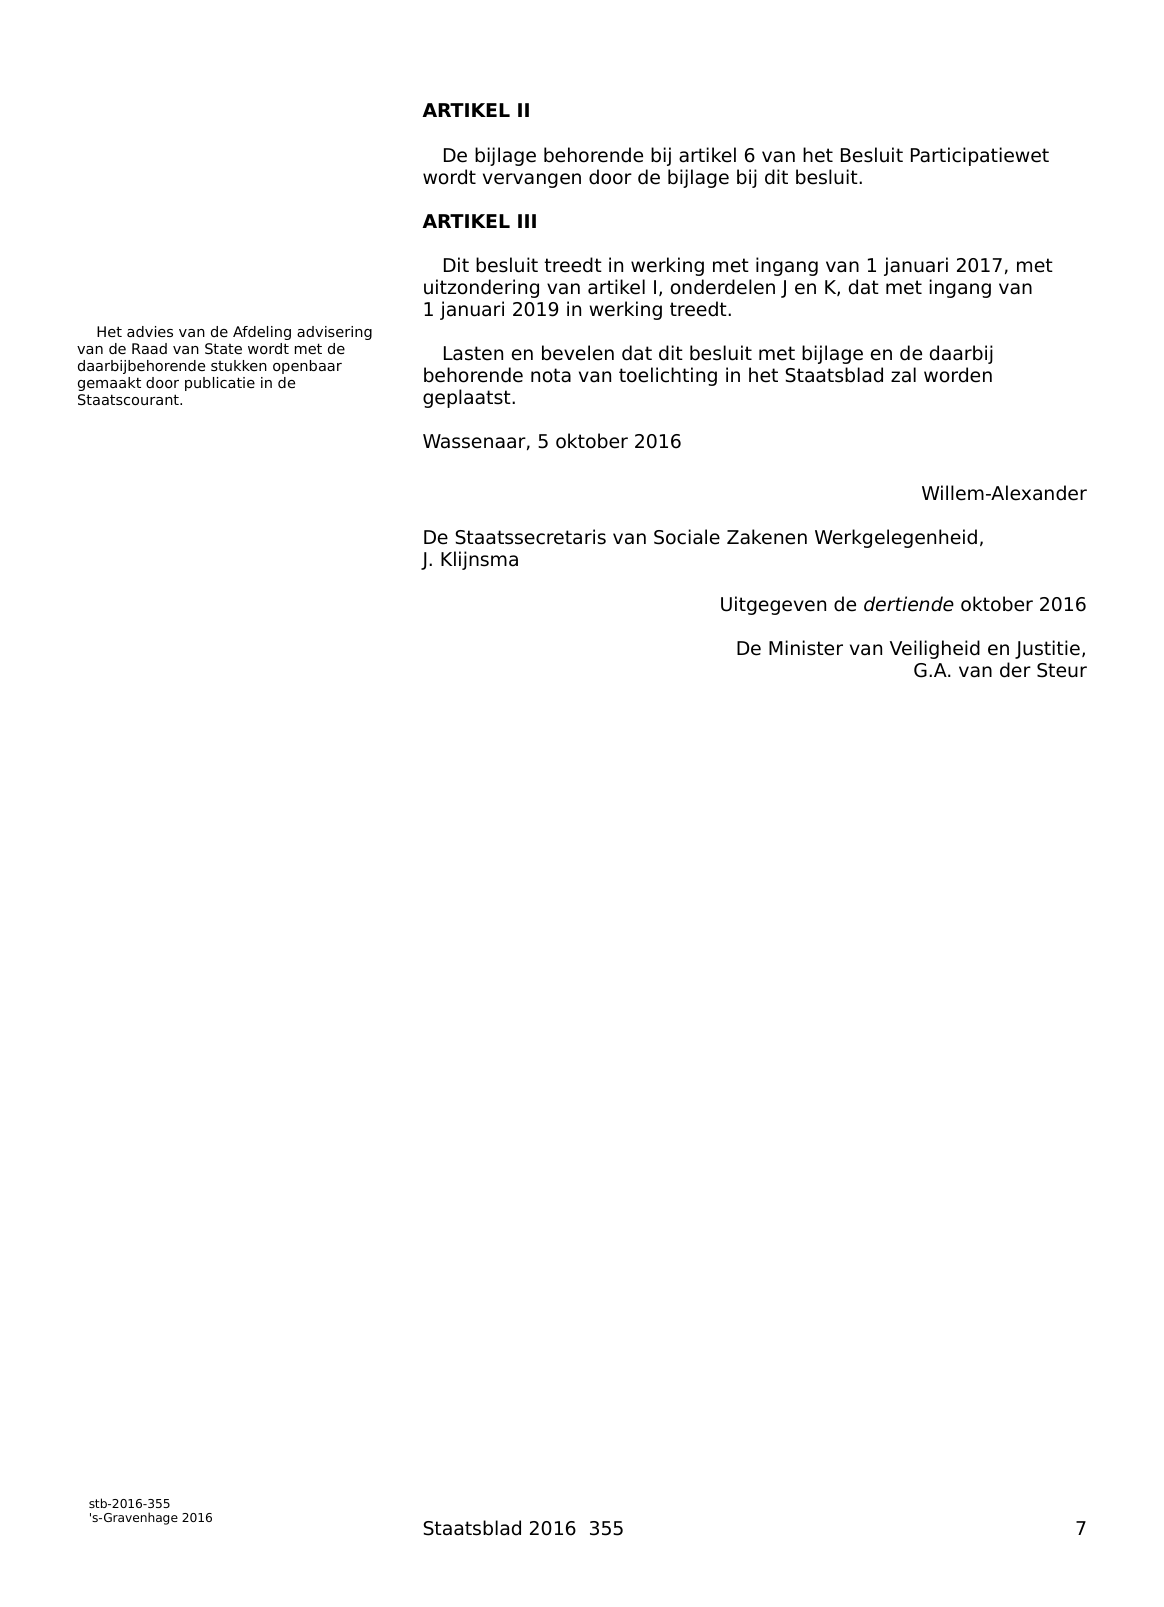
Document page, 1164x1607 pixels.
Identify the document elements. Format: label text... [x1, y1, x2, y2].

text 's-Gravenhage 2016 [88, 1511, 323, 1525]
text Lasten en bevelen dat dit besluit met bijlage en de daarbij behorende nota van toelichting in het Staatsblad zal worden geplaatst. [422, 343, 1087, 409]
text De Minister van Veiligheid en Justitie, G.A. van der Steur [422, 638, 1087, 682]
text De bijlage behorende bij artikel 6 van het Besluit Participatiewet wordt vervangen door de bijlage bij dit besluit. [422, 144, 1087, 188]
text Uitgegeven de dertiende oktober 2016 [422, 593, 1087, 615]
text De Staatssecretaris van Sociale Zakenen Werkgelegenheid, J. Klijnsma [422, 527, 1087, 571]
text Wassenaar, 5 oktober 2016 [422, 431, 1087, 453]
text Het advies van de Afdeling advisering van de Raad van State wordt met de daarbijbehorende stukken openbaar gemaakt door publicatie in de Staatscourant. [77, 324, 396, 409]
subtitle ARTIKEL III [422, 211, 1087, 233]
text Dit besluit treedt in werking met ingang van 1 januari 2017, met uitzondering van artikel I, onderdelen J en K, dat met ingang van 1 januari 2019 in werking treedt. [422, 255, 1087, 321]
text Willem-Alexander [422, 483, 1087, 505]
subtitle ARTIKEL II [422, 100, 1087, 122]
text stb-2016-355 [88, 1497, 323, 1511]
